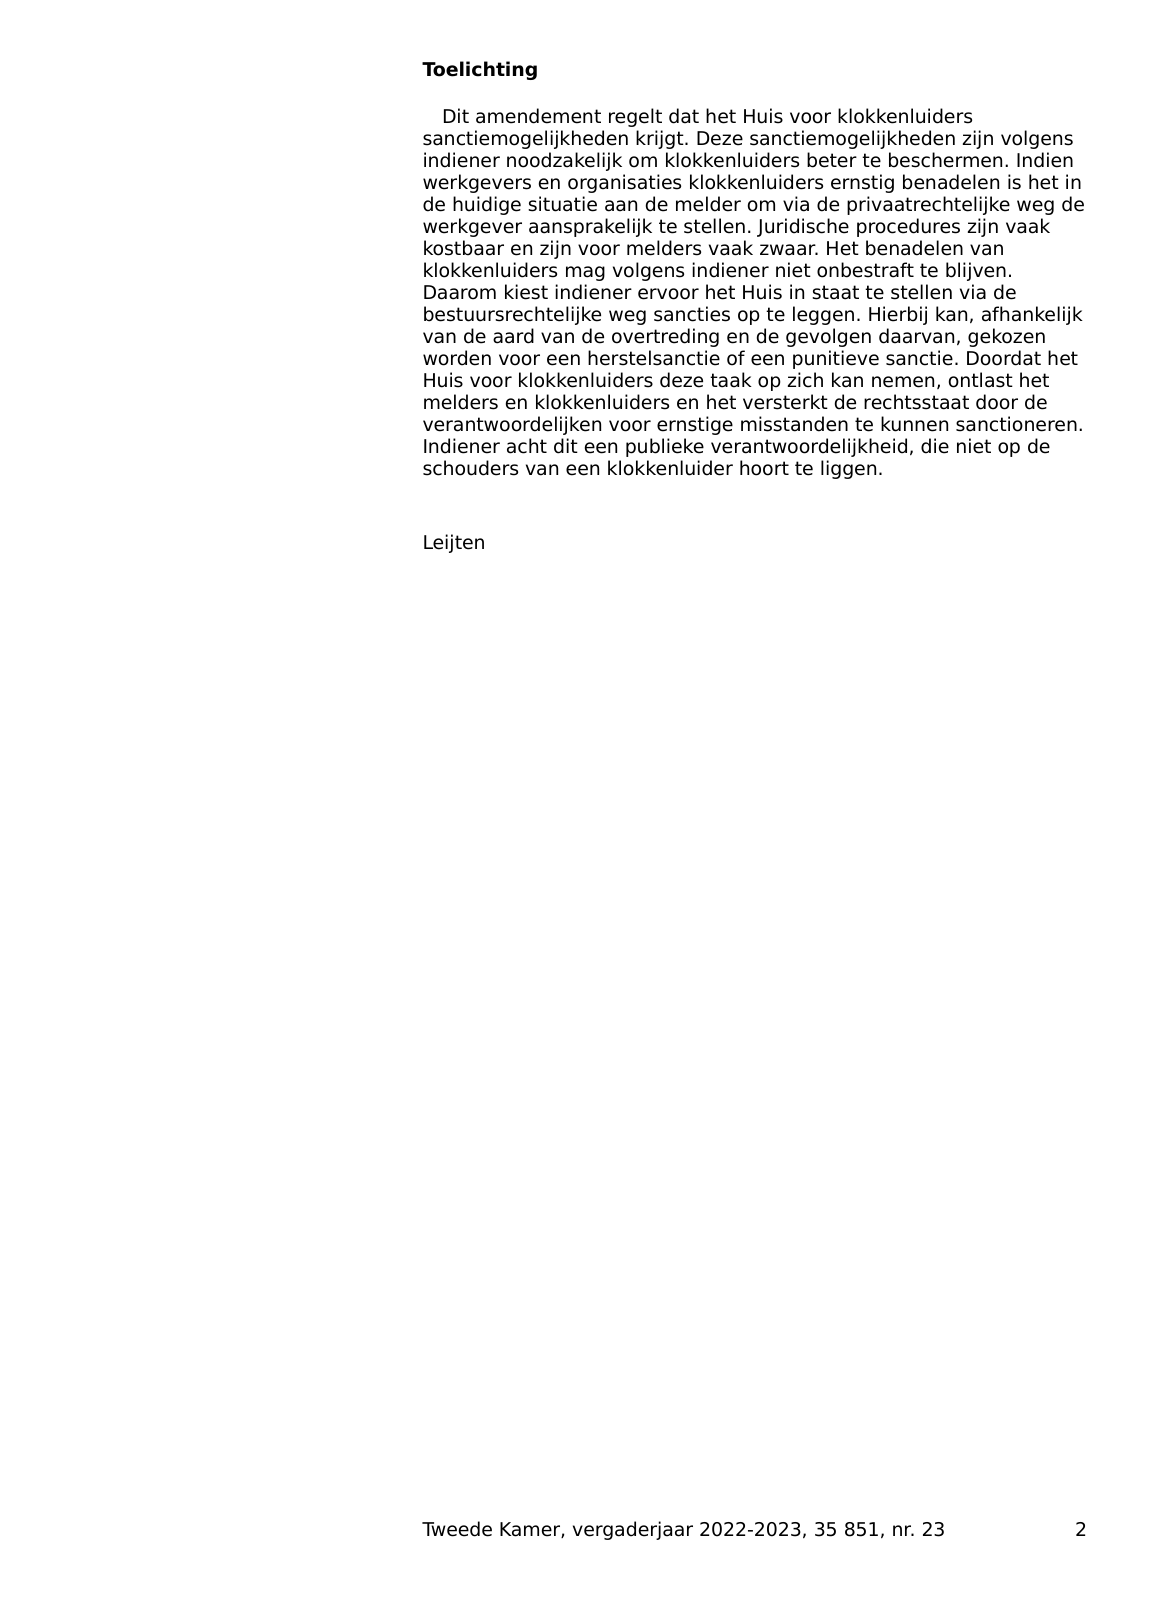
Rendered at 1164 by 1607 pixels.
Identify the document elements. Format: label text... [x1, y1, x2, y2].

text Dit amendement regelt dat het Huis voor klokkenluiders sanctiemogelijkheden krijgt. Deze sanctiemogelijkheden zijn volgens indiener noodzakelijk om klokkenluiders beter te beschermen. Indien werkgevers en organisaties klokkenluiders ernstig benadelen is het in de huidige situatie aan de melder om via de privaatrechtelijke weg de werkgever aansprakelijk te stellen. Juridische procedures zijn vaak kostbaar en zijn voor melders vaak zwaar. Het benadelen van klokkenluiders mag volgens indiener niet onbestraft te blijven. Daarom kiest indiener ervoor het Huis in staat te stellen via de bestuursrechtelijke weg sancties op te leggen. Hierbij kan, afhankelijk van de aard van de overtreding en de gevolgen daarvan, gekozen worden voor een herstelsanctie of een punitieve sanctie. Doordat het Huis voor klokkenluiders deze taak op zich kan nemen, ontlast het melders en klokkenluiders en het versterkt de rechtsstaat door de verantwoordelijken voor ernstige misstanden te kunnen sanctioneren. Indiener acht dit een publieke verantwoordelijkheid, die niet op de schouders van een klokkenluider hoort te liggen. [422, 106, 1087, 480]
text Leijten [422, 510, 1087, 554]
subtitle Toelichting [422, 59, 1087, 81]
